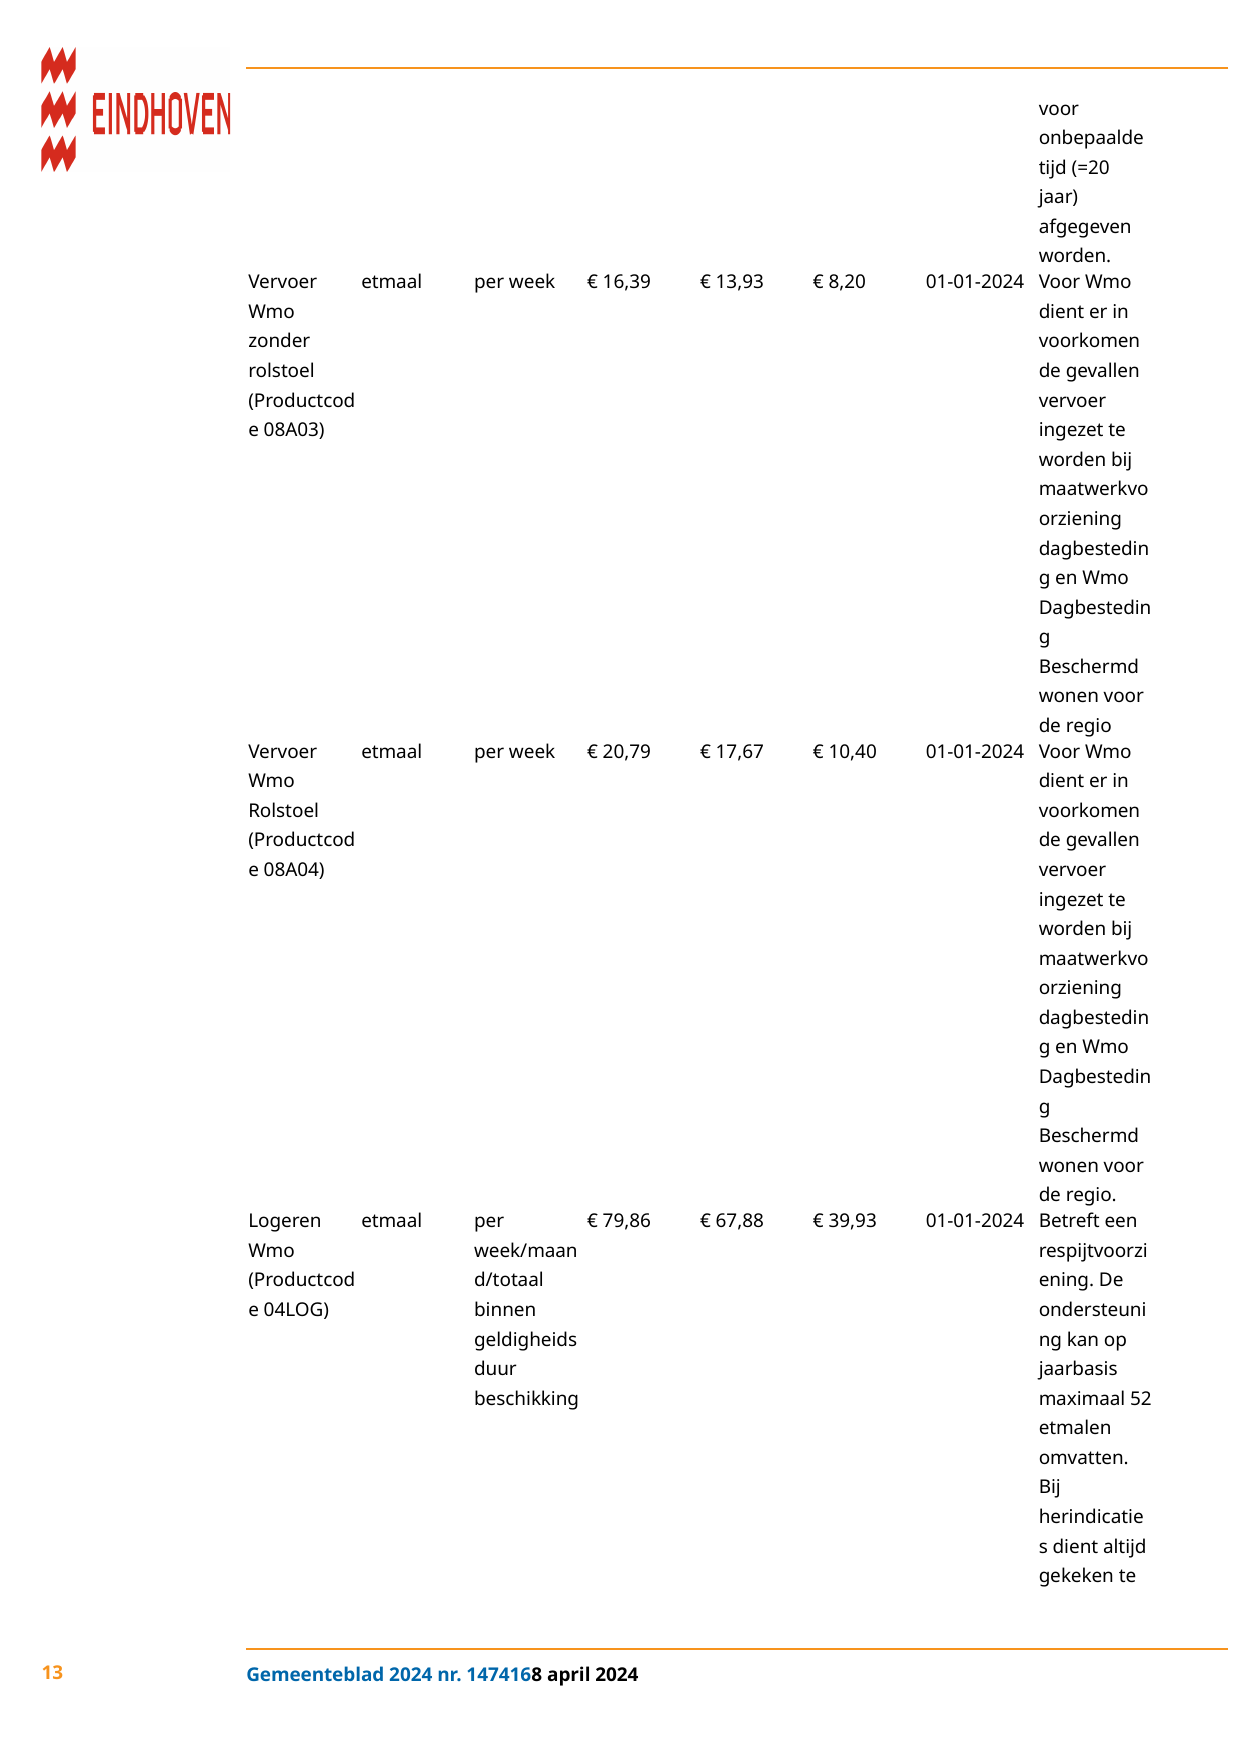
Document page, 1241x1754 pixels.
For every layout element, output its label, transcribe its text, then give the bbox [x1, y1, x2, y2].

table_cell Voor Wmo dient er in voorkomende gevallen vervoer ingezet te worden bij maatwerkvoorziening dagbesteding en Wmo Dagbesteding Beschermd wonen voor de regio. [1039, 738, 1152, 1207]
table_cell € 10,40 [813, 738, 926, 1207]
table_cell per week [474, 269, 587, 738]
table_cell [587, 95, 700, 268]
table_cell Betreft een respijtvoorziening. De ondersteuning kan op jaarbasis maximaal 52 etmalen omvatten. Bij herindicaties dient altijd gekeken te [1039, 1208, 1152, 1588]
table_cell [474, 95, 587, 268]
table_cell € 79,86 [587, 1208, 700, 1588]
table_cell € 39,93 [813, 1208, 926, 1588]
table_cell etmaal [361, 269, 474, 738]
table_cell 01-01-2024 [926, 269, 1038, 738]
table_cell Logeren Wmo (Productcode 04LOG) [248, 1208, 361, 1588]
table_cell € 67,88 [700, 1208, 813, 1588]
table_cell per week/maand/totaal binnen geldigheidsduur beschikking [474, 1208, 587, 1588]
table_cell Vervoer Wmo Rolstoel (Productcode 08A04) [248, 738, 361, 1207]
table_cell € 13,93 [700, 269, 813, 738]
table_cell 01-01-2024 [926, 1208, 1038, 1588]
table_cell [813, 95, 926, 268]
table_cell etmaal [361, 1208, 474, 1588]
table_cell [248, 95, 361, 268]
table_cell 01-01-2024 [926, 738, 1038, 1207]
table_cell [926, 95, 1038, 268]
table_cell Vervoer Wmo zonder rolstoel (Productcode 08A03) [248, 269, 361, 738]
picture [41, 47, 231, 172]
table_cell € 8,20 [813, 269, 926, 738]
table_cell € 16,39 [587, 269, 700, 738]
table_cell € 20,79 [587, 738, 700, 1207]
table_cell Voor Wmo dient er in voorkomende gevallen vervoer ingezet te worden bij maatwerkvoorziening dagbesteding en Wmo Dagbesteding Beschermd wonen voor de regio [1039, 269, 1152, 738]
table_cell voor onbepaalde tijd (=20 jaar) afgegeven worden. [1039, 95, 1152, 268]
table_cell € 17,67 [700, 738, 813, 1207]
table_cell etmaal [361, 738, 474, 1207]
table_cell [700, 95, 813, 268]
table_cell per week [474, 738, 587, 1207]
table_cell [361, 95, 474, 268]
